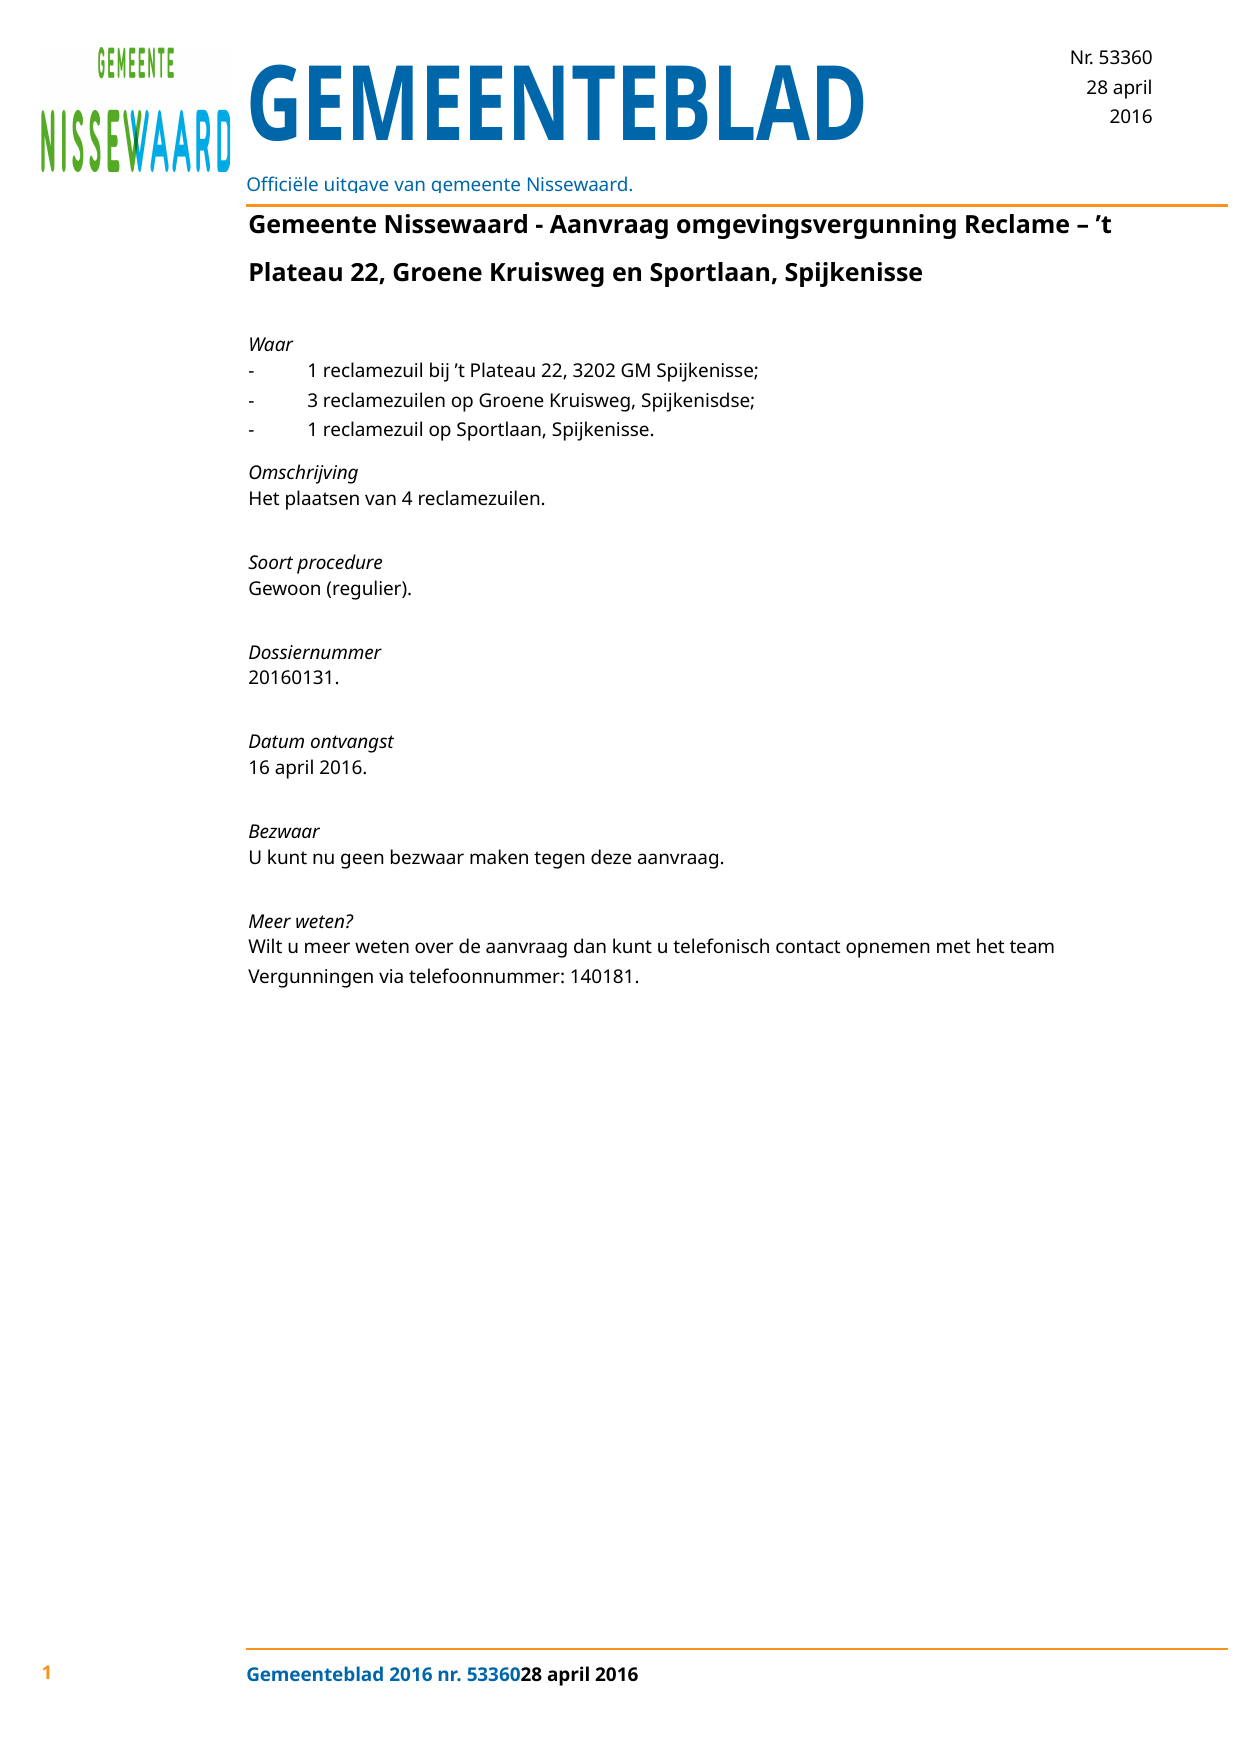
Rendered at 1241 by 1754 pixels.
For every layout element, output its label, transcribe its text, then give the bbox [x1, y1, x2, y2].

text 16 april 2016. [248, 754, 1152, 780]
text Datum ontvangst [248, 728, 1152, 754]
text Gewoon (regulier). [248, 575, 1152, 601]
text Het plaatsen van 4 reclamezuilen. [248, 485, 1152, 511]
picture [201, 122, 206, 138]
text Waar [248, 331, 1152, 357]
picture [154, 157, 165, 172]
picture [222, 122, 227, 160]
text Gemeente Nissewaard - Aanvraag omgevingsvergunning Reclame – ’t Plateau 22, Groene Kruisweg en Sportlaan, Spijkenisse [248, 207, 1152, 288]
picture [200, 151, 206, 172]
text Dossiernummer [248, 639, 1152, 664]
list 3 reclamezuilen op Groene Kruisweg, Spijkenisdse; [248, 387, 1152, 412]
text U kunt nu geen bezwaar maken tegen deze aanvraag. [248, 844, 1152, 870]
text Omschrijving [248, 459, 1152, 485]
text Meer weten? [248, 908, 1152, 934]
list 1 reclamezuil op Sportlaan, Spijkenisse. [248, 416, 1152, 442]
text Wilt u meer weten over de aanvraag dan kunt u telefonisch contact opnemen met het team Vergunningen via telefoonnummer: 140181. [248, 934, 1152, 989]
picture [41, 47, 231, 172]
text Soort procedure [248, 549, 1152, 575]
list 1 reclamezuil bij ’t Plateau 22, 3202 GM Spijkenisse; [248, 357, 1152, 383]
text 20160131. [248, 664, 1152, 690]
picture [176, 157, 187, 172]
text Bezwaar [248, 818, 1152, 844]
